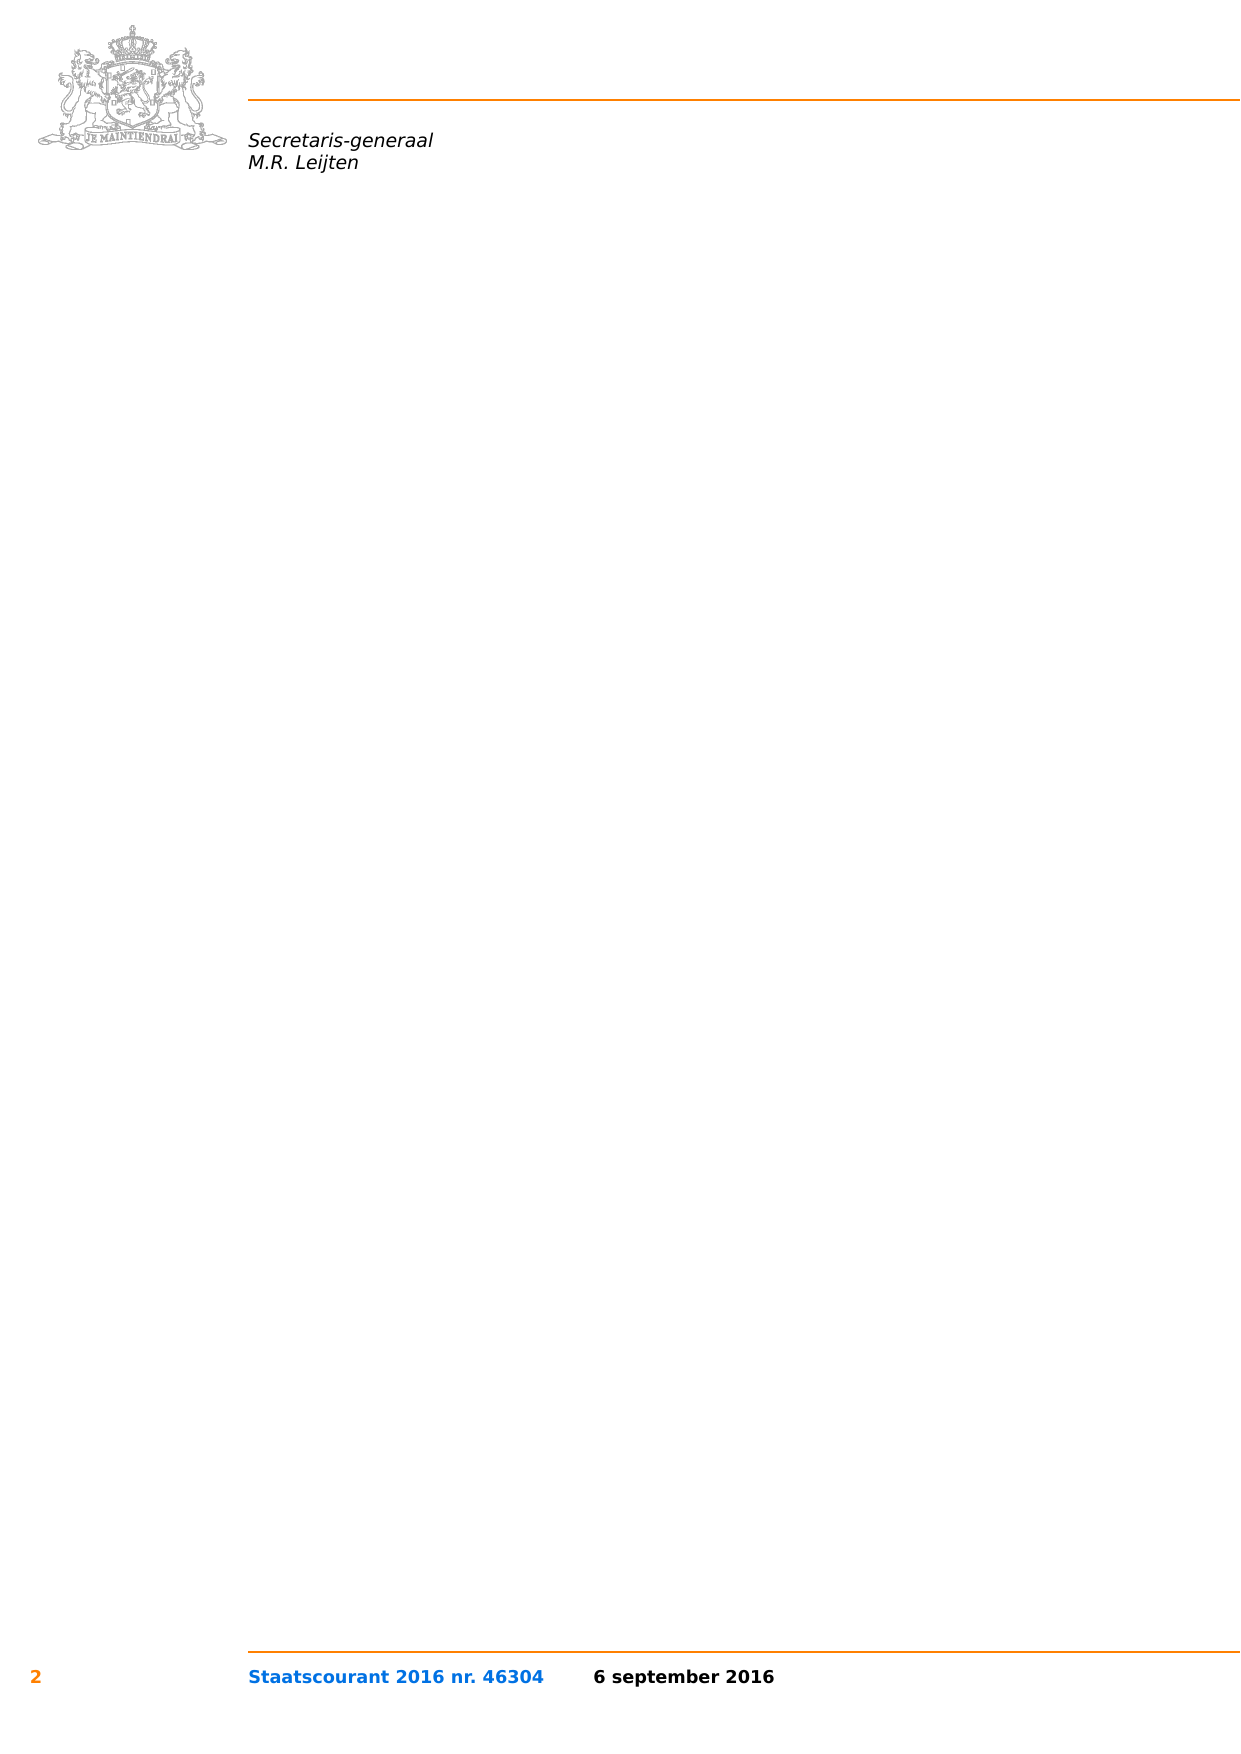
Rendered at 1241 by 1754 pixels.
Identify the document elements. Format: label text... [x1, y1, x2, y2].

picture [38, 25, 227, 150]
text Secretaris-generaal M.R. Leijten [248, 130, 1163, 174]
